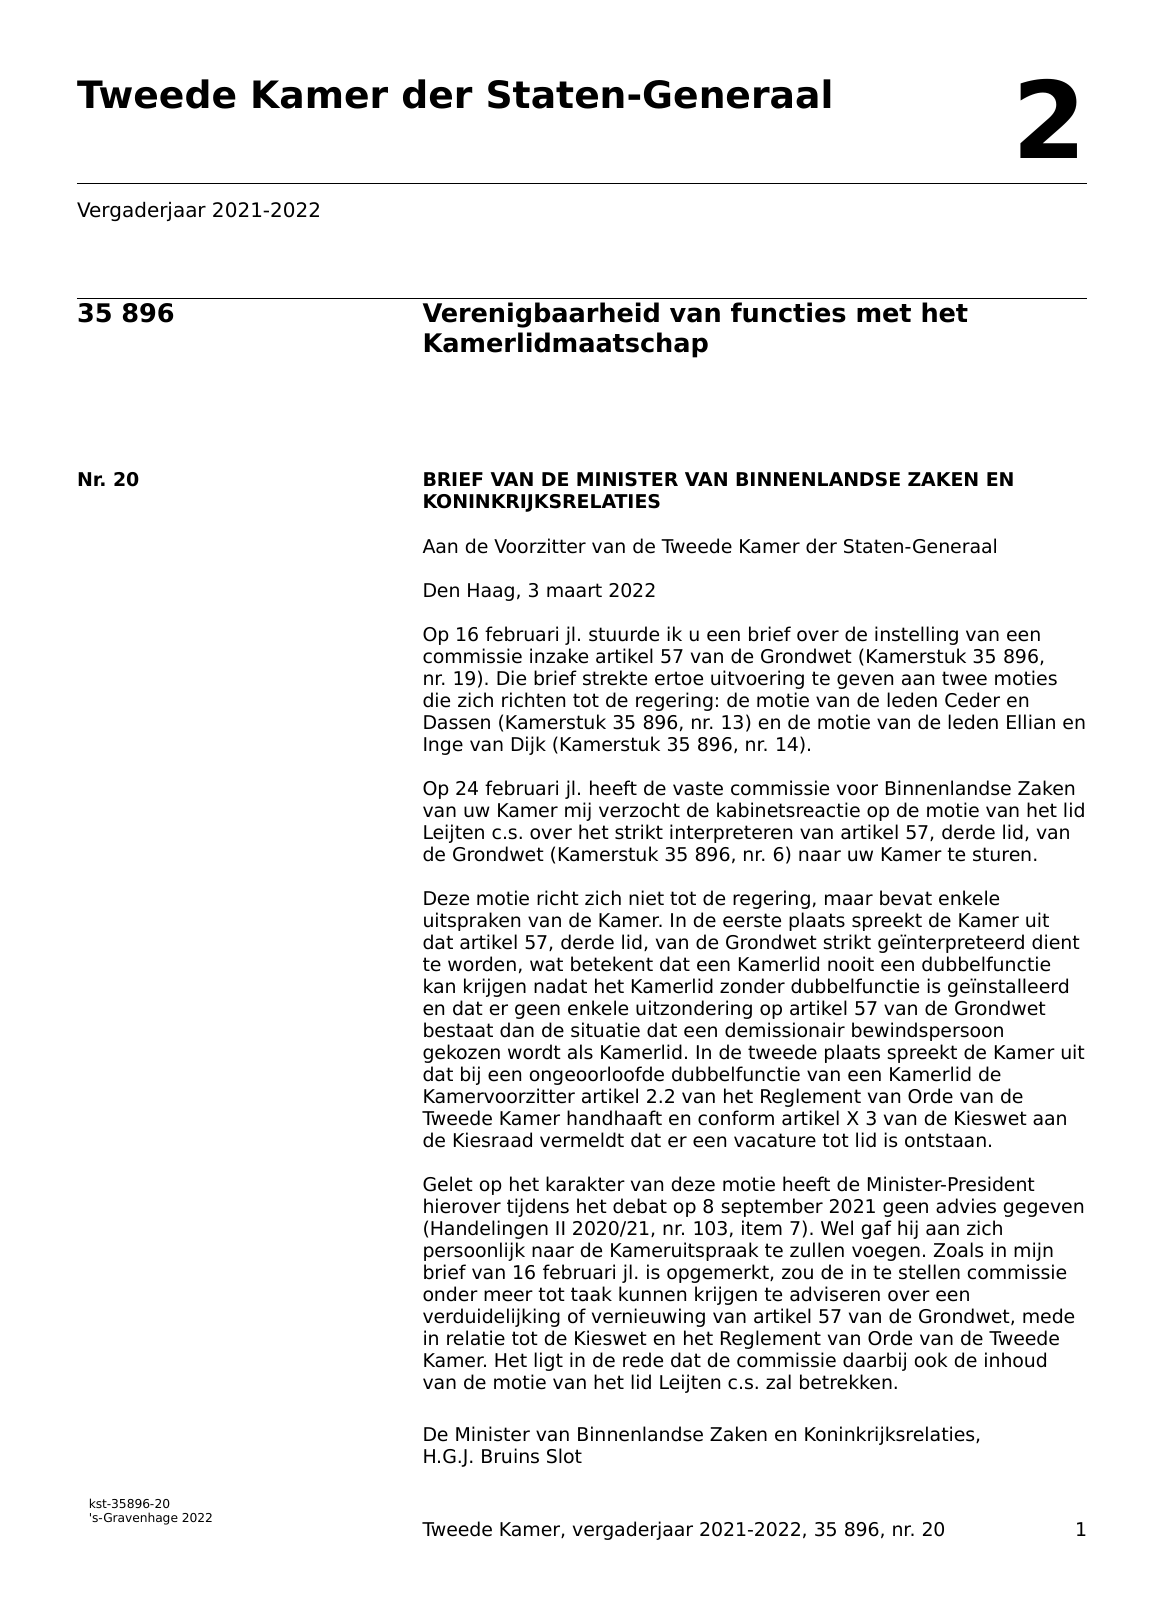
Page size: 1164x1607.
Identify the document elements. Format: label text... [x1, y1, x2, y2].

text 's-Gravenhage 2022 [88, 1511, 323, 1525]
text Aan de Voorzitter van de Tweede Kamer der Staten-Generaal [422, 536, 1087, 557]
text kst-35896-20 [88, 1497, 323, 1511]
table_header Tweede Kamer der Staten-Generaal [77, 59, 886, 183]
subtitle 35 896 Verenigbaarheid van functies met het Kamerlidmaatschap [77, 299, 1087, 358]
subtitle Nr. 20 BRIEF VAN DE MINISTER VAN BINNENLANDSE ZAKEN EN KONINKRIJKSRELATIES [77, 469, 1087, 513]
text Op 16 februari jl. stuurde ik u een brief over de instelling van een commissie inzake artikel 57 van de Grondwet (Kamerstuk 35 896, nr. 19). Die brief strekte ertoe uitvoering te geven aan twee moties die zich richten tot de regering: de motie van de leden Ceder en Dassen (Kamerstuk 35 896, nr. 13) en de motie van de leden Ellian en Inge van Dijk (Kamerstuk 35 896, nr. 14). [422, 624, 1087, 756]
table_cell Vergaderjaar 2021-2022 [77, 184, 1087, 298]
text Op 24 februari jl. heeft de vaste commissie voor Binnenlandse Zaken van uw Kamer mij verzocht de kabinetsreactie op de motie van het lid Leijten c.s. over het strikt interpreteren van artikel 57, derde lid, van de Grondwet (Kamerstuk 35 896, nr. 6) naar uw Kamer te sturen. [422, 778, 1087, 866]
text Gelet op het karakter van deze motie heeft de Minister-President hierover tijdens het debat op 8 september 2021 geen advies gegeven (Handelingen II 2020/21, nr. 103, item 7). Wel gaf hij aan zich persoonlijk naar de Kameruitspraak te zullen voegen. Zoals in mijn brief van 16 februari jl. is opgemerkt, zou de in te stellen commissie onder meer tot taak kunnen krijgen te adviseren over een verduidelijking of vernieuwing van artikel 57 van de Grondwet, mede in relatie tot de Kieswet en het Reglement van Orde van de Tweede Kamer. Het ligt in de rede dat de commissie daarbij ook de inhoud van de motie van het lid Leijten c.s. zal betrekken. [422, 1174, 1087, 1394]
text De Minister van Binnenlandse Zaken en Koninkrijksrelaties, H.G.J. Bruins Slot [422, 1424, 1087, 1468]
text Den Haag, 3 maart 2022 [422, 580, 1087, 602]
table_header 2 [886, 59, 1087, 183]
text Deze motie richt zich niet tot de regering, maar bevat enkele uitspraken van de Kamer. In de eerste plaats spreekt de Kamer uit dat artikel 57, derde lid, van de Grondwet strikt geïnterpreteerd dient te worden, wat betekent dat een Kamerlid nooit een dubbelfunctie kan krijgen nadat het Kamerlid zonder dubbelfunctie is geïnstalleerd en dat er geen enkele uitzondering op artikel 57 van de Grondwet bestaat dan de situatie dat een demissionair bewindspersoon gekozen wordt als Kamerlid. In de tweede plaats spreekt de Kamer uit dat bij een ongeoorloofde dubbelfunctie van een Kamerlid de Kamervoorzitter artikel 2.2 van het Reglement van Orde van de Tweede Kamer handhaaft en conform artikel X 3 van de Kieswet aan de Kiesraad vermeldt dat er een vacature tot lid is ontstaan. [422, 888, 1087, 1152]
